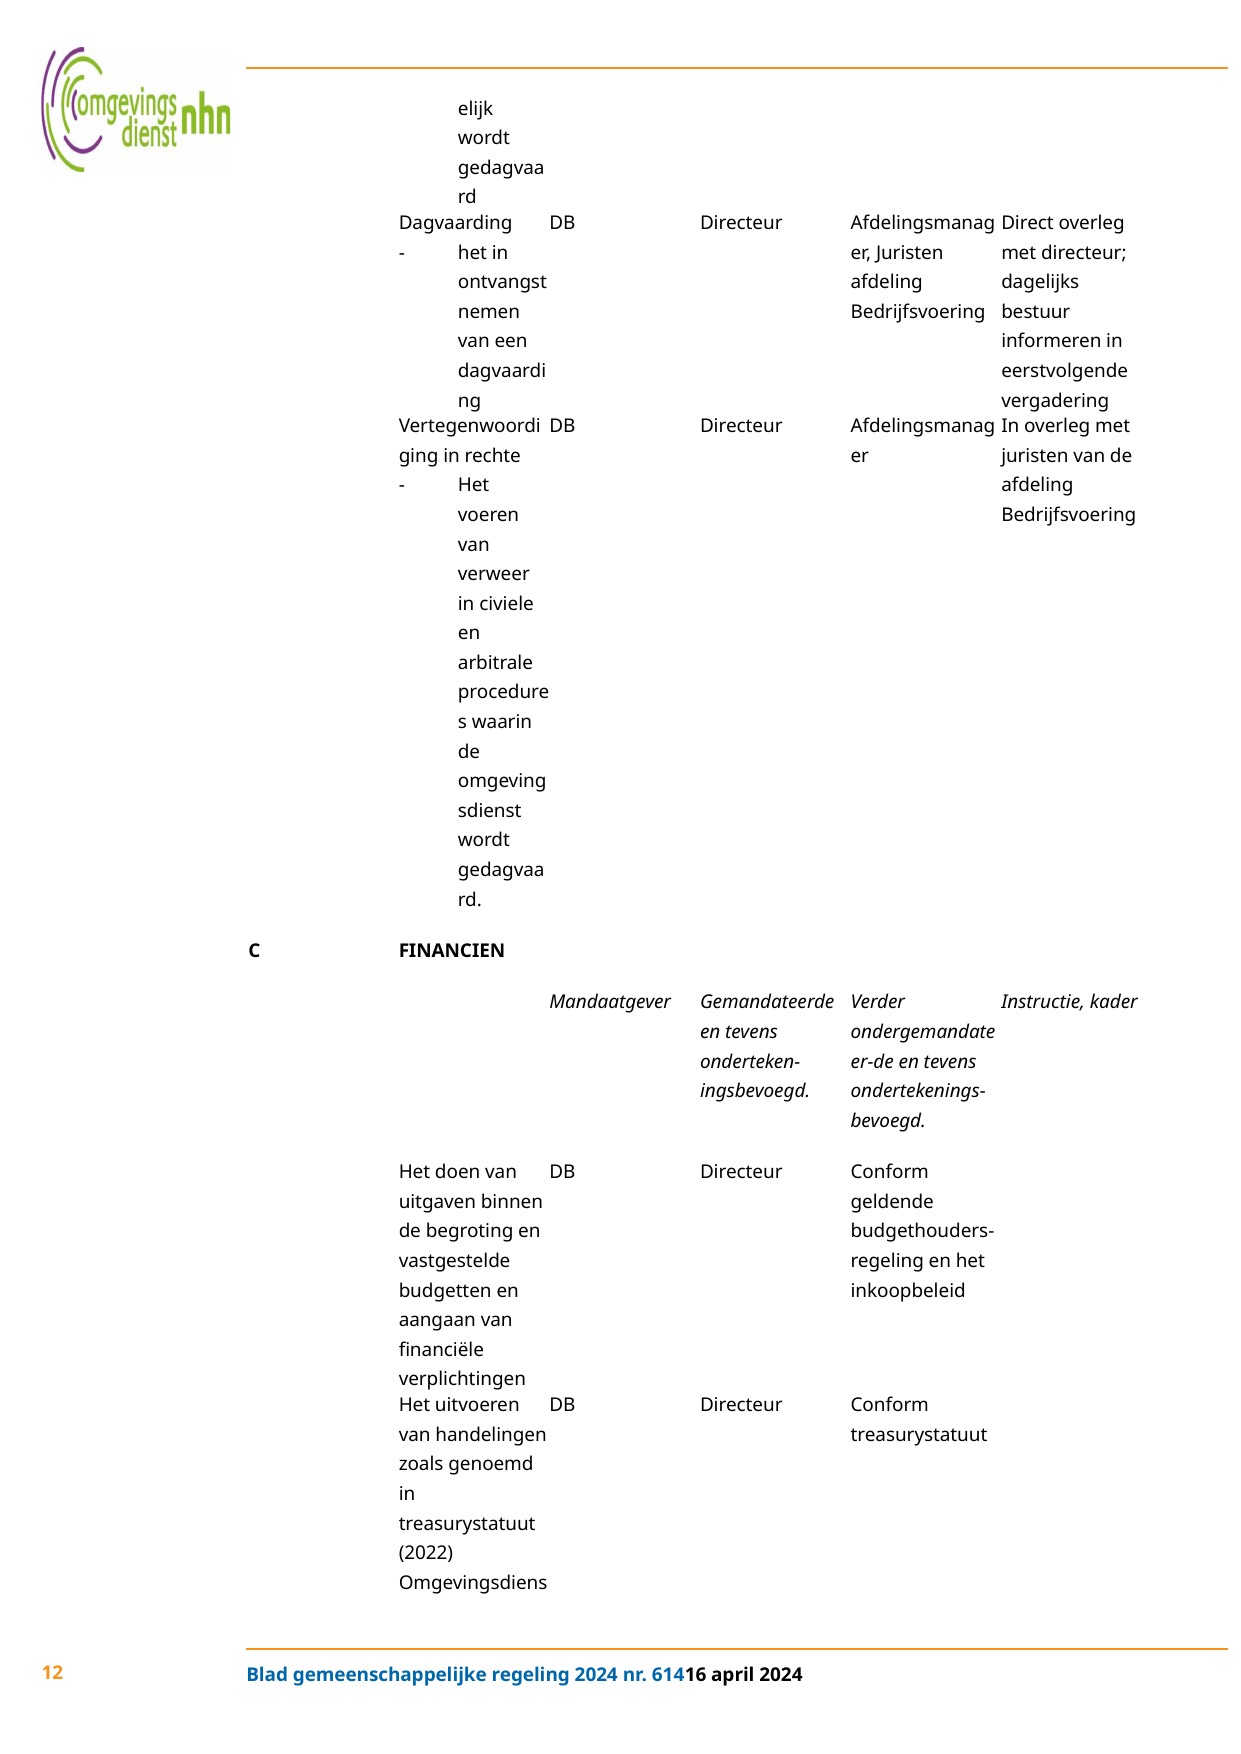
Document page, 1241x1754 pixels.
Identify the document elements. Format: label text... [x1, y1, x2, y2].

table_cell [399, 912, 549, 937]
table_cell elijk wordt gedagvaard [399, 95, 549, 209]
table_cell Instructie, kader [1001, 989, 1152, 1133]
table_cell [399, 1133, 549, 1158]
table_cell [248, 1159, 398, 1391]
table_cell [248, 1391, 398, 1594]
table_cell Afdelingsmanager, Juristen afdeling Bedrijfsvoering [850, 209, 1001, 412]
table_cell [850, 95, 1001, 209]
table_cell [1001, 912, 1152, 937]
table_cell Directeur [700, 413, 850, 912]
table_cell Het uitvoeren van handelingen zoals genoemd in treasurystatuut (2022) Omgevingsdiens [399, 1391, 549, 1594]
table_cell [399, 989, 549, 1133]
table_cell [549, 95, 700, 209]
table_cell In overleg met juristen van de afdeling Bedrijfsvoering [1001, 413, 1152, 912]
table_cell DB [549, 1159, 700, 1391]
table_cell Verder ondergemandateer-de en tevens ondertekenings- bevoegd. [850, 989, 1001, 1133]
table_cell [248, 1133, 398, 1158]
picture [41, 47, 231, 172]
table_cell [700, 1133, 850, 1158]
table_cell [248, 912, 398, 937]
table_cell [1001, 95, 1152, 209]
table_cell Directeur [700, 1391, 850, 1594]
table_cell [248, 989, 398, 1133]
table_cell [1001, 963, 1152, 989]
table_cell [850, 1133, 1001, 1158]
table_cell [248, 413, 398, 912]
table_cell Gemandateerde en tevens onderteken- ingsbevoegd. [700, 989, 850, 1133]
table_cell [1001, 1159, 1152, 1391]
table_cell [248, 209, 398, 412]
table_cell [850, 963, 1001, 989]
table_cell [1001, 1391, 1152, 1594]
table_cell [549, 1133, 700, 1158]
table_cell Afdelingsmanager [850, 413, 1001, 912]
table_cell [850, 937, 1001, 963]
table_cell [248, 95, 398, 209]
table_cell [1001, 937, 1152, 963]
table_cell [700, 937, 850, 963]
table_cell FINANCIEN [399, 937, 549, 963]
table_cell Dagvaarding het in ontvangst nemen van een dagvaarding [399, 209, 549, 412]
table_cell [549, 937, 700, 963]
table_cell Directeur [700, 209, 850, 412]
table_cell Direct overleg met directeur; dagelijks bestuur informeren in eerstvolgende vergadering [1001, 209, 1152, 412]
table_cell [549, 912, 700, 937]
table_cell Vertegenwoordiging in rechte Het voeren van verweer in civiele en arbitrale procedures waarin de omgevingsdienst wordt gedagvaard. [399, 413, 549, 912]
table_cell [549, 963, 700, 989]
table_cell Het doen van uitgaven binnen de begroting en vastgestelde budgetten en aangaan van financiële verplichtingen [399, 1159, 549, 1391]
table_cell DB [549, 413, 700, 912]
table_cell C [248, 937, 398, 963]
table_cell [248, 963, 398, 989]
table_cell Conform treasurystatuut [850, 1391, 1001, 1594]
table_cell [700, 963, 850, 989]
table_cell Mandaatgever [549, 989, 700, 1133]
table_cell Conform geldende budgethouders- regeling en het inkoopbeleid [850, 1159, 1001, 1391]
table_cell DB [549, 1391, 700, 1594]
table_cell [700, 95, 850, 209]
table_cell [850, 912, 1001, 937]
table_cell Directeur [700, 1159, 850, 1391]
table_cell [700, 912, 850, 937]
table_cell [399, 963, 549, 989]
table_cell [1001, 1133, 1152, 1158]
table_cell DB [549, 209, 700, 412]
